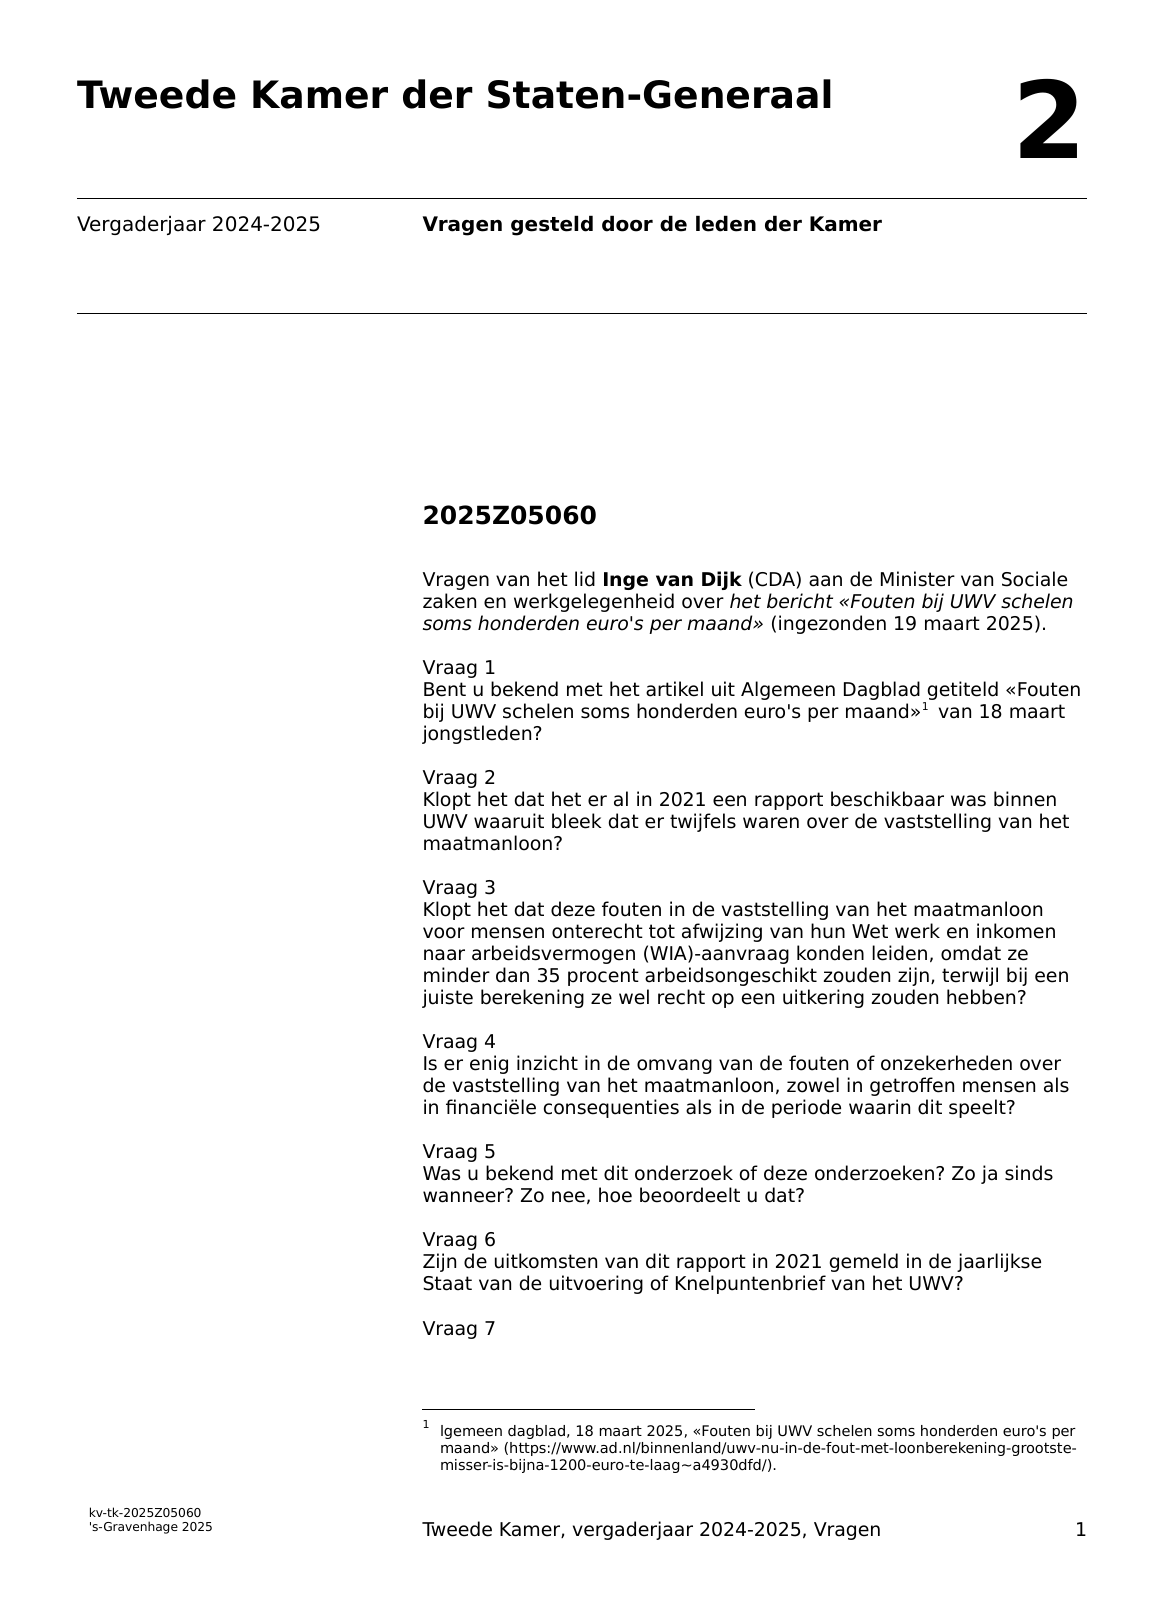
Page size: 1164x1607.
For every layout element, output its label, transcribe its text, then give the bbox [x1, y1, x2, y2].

text Bent u bekend met het artikel uit Algemeen Dagblad getiteld «Fouten bij UWV schelen soms honderden euro's per maand» van 18 maart jongstleden? [422, 679, 1087, 745]
text Vraag 2 [422, 767, 1087, 789]
text Zijn de uitkomsten van dit rapport in 2021 gemeld in de jaarlijkse Staat van de uitvoering of Knelpuntenbrief van het UWV? [422, 1251, 1087, 1295]
text Vraag 7 [422, 1317, 1087, 1339]
text Vraag 5 [422, 1141, 1087, 1163]
text kv-tk-2025Z05060 [88, 1506, 323, 1520]
text Vraag 3 [422, 877, 1087, 899]
table_cell Vragen gesteld door de leden der Kamer [422, 199, 1087, 313]
table_header Tweede Kamer der Staten-Generaal [77, 59, 886, 198]
text 's-Gravenhage 2025 [88, 1520, 323, 1534]
text Klopt het dat deze fouten in de vaststelling van het maatmanloon voor mensen onterecht tot afwijzing van hun Wet werk en inkomen naar arbeidsvermogen (WIA)-aanvraag konden leiden, omdat ze minder dan 35 procent arbeidsongeschikt zouden zijn, terwijl bij een juiste berekening ze wel recht op een uitkering zouden hebben? [422, 899, 1087, 1009]
text Vraag 6 [422, 1229, 1087, 1251]
text Was u bekend met dit onderzoek of deze onderzoeken? Zo ja sinds wanneer? Zo nee, hoe beoordeelt u dat? [422, 1163, 1087, 1207]
table_header 2 [886, 59, 1087, 198]
text Vraag 4 [422, 1031, 1087, 1053]
text Vragen van het lid Inge van Dijk (CDA) aan de Minister van Sociale zaken en werkgelegenheid over het bericht «Fouten bij UWV schelen soms honderden euro's per maand» (ingezonden 19 maart 2025). [422, 569, 1087, 635]
text 2025Z05060 [422, 501, 1087, 531]
text Klopt het dat het er al in 2021 een rapport beschikbaar was binnen UWV waaruit bleek dat er twijfels waren over de vaststelling van het maatmanloon? [422, 789, 1087, 855]
text Vraag 1 [422, 657, 1087, 679]
text Is er enig inzicht in de omvang van de fouten of onzekerheden over de vaststelling van het maatmanloon, zowel in getroffen mensen als in financiële consequenties als in de periode waarin dit speelt? [422, 1053, 1087, 1119]
table_cell Vergaderjaar 2024-2025 [77, 199, 422, 313]
text lgemeen dagblad, 18 maart 2025, «Fouten bij UWV schelen soms honderden euro's per maand» (https://www.ad.nl/binnenland/uwv-nu-in-de-fout-met-loonberekening-grootste-misser-is-bijna-1200-euro-te-laag~a4930dfd/). [422, 1418, 1087, 1474]
